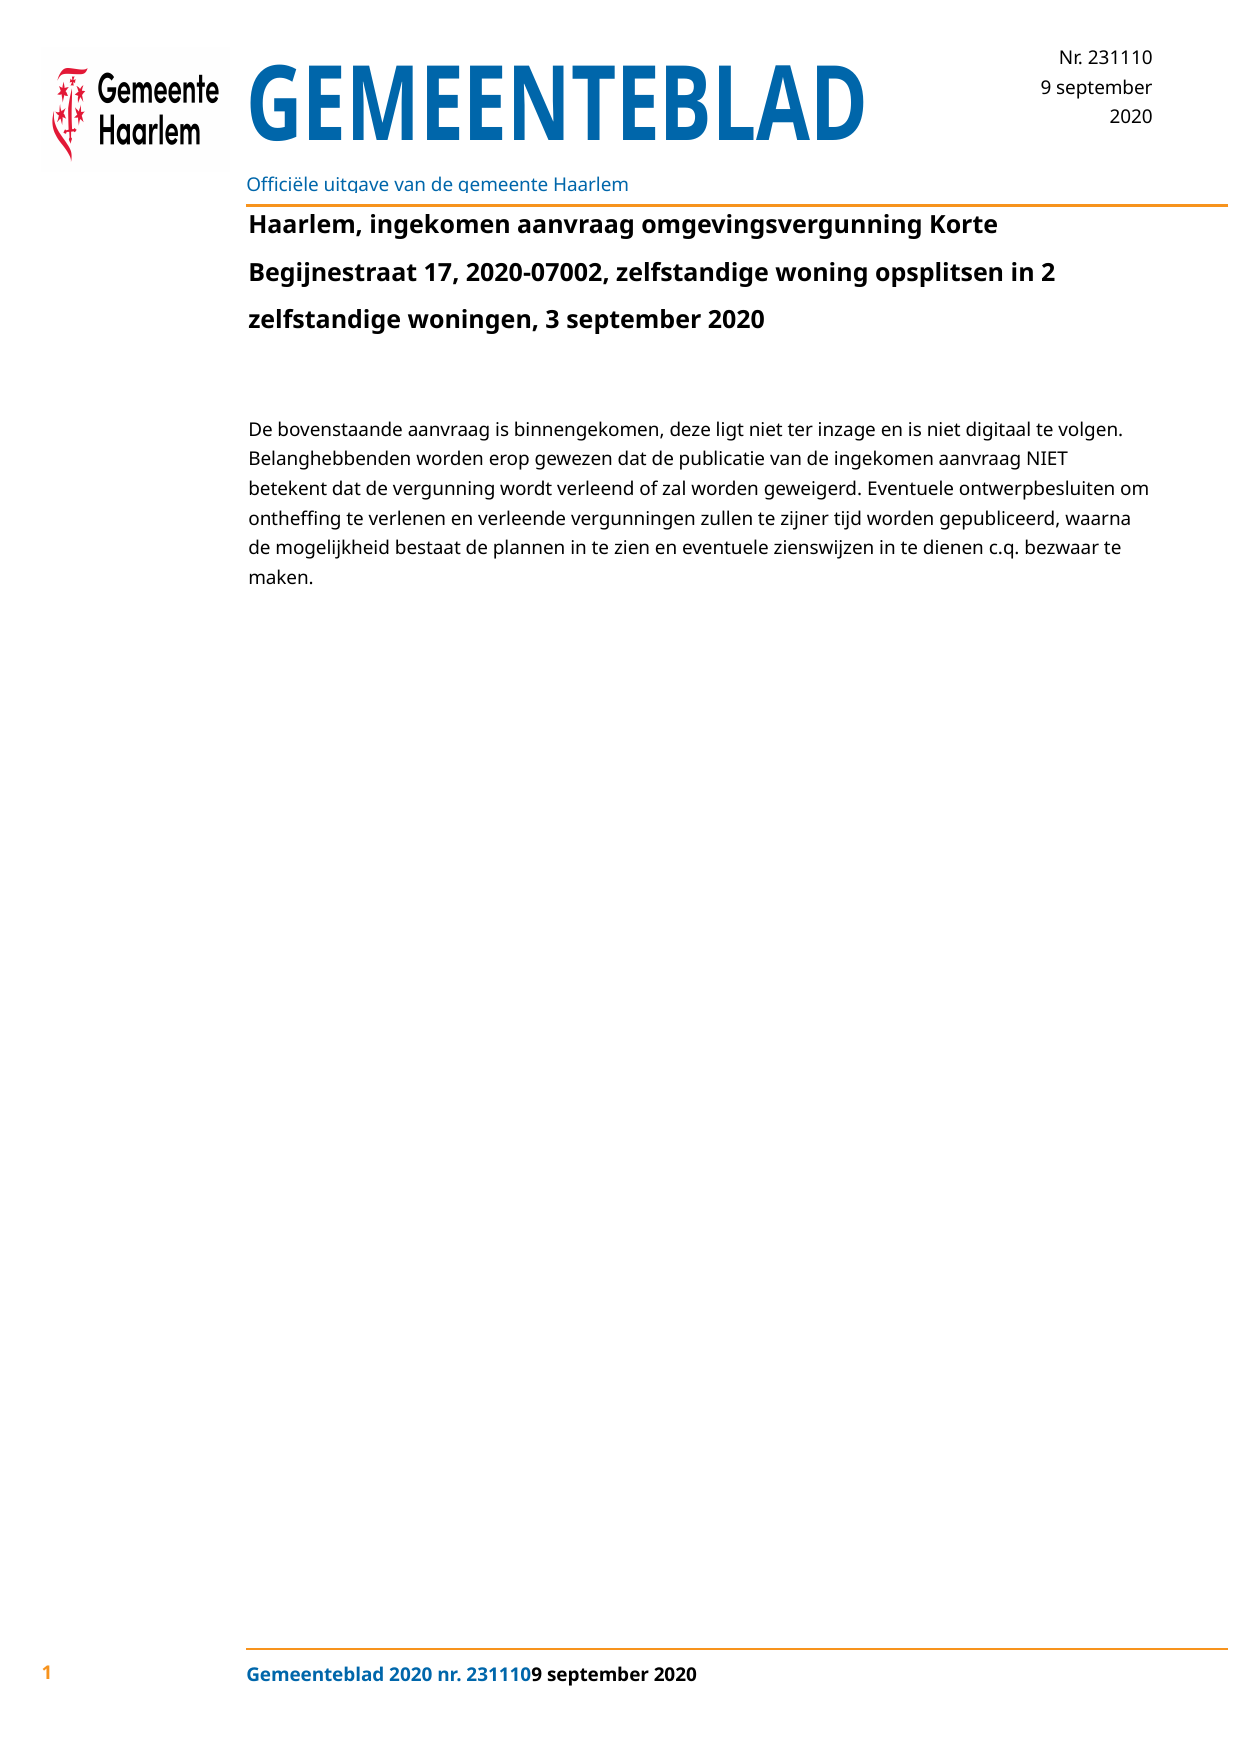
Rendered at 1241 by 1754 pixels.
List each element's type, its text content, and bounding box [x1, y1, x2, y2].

text Haarlem, ingekomen aanvraag omgevingsvergunning Korte Begijnestraat 17, 2020-07002, zelfstandige woning opsplitsen in 2 zelfstandige woningen, 3 september 2020 [248, 207, 1152, 336]
picture [41, 47, 231, 172]
text De bovenstaande aanvraag is binnengekomen, deze ligt niet ter inzage en is niet digitaal te volgen. Belanghebbenden worden erop gewezen dat de publicatie van de ingekomen aanvraag NIET betekent dat de vergunning wordt verleend of zal worden geweigerd. Eventuele ontwerpbesluiten om ontheffing te verlenen en verleende vergunningen zullen te zijner tijd worden gepubliceerd, waarna de mogelijkheid bestaat de plannen in te zien en eventuele zienswijzen in te dienen c.q. bezwaar te maken. [248, 416, 1152, 589]
